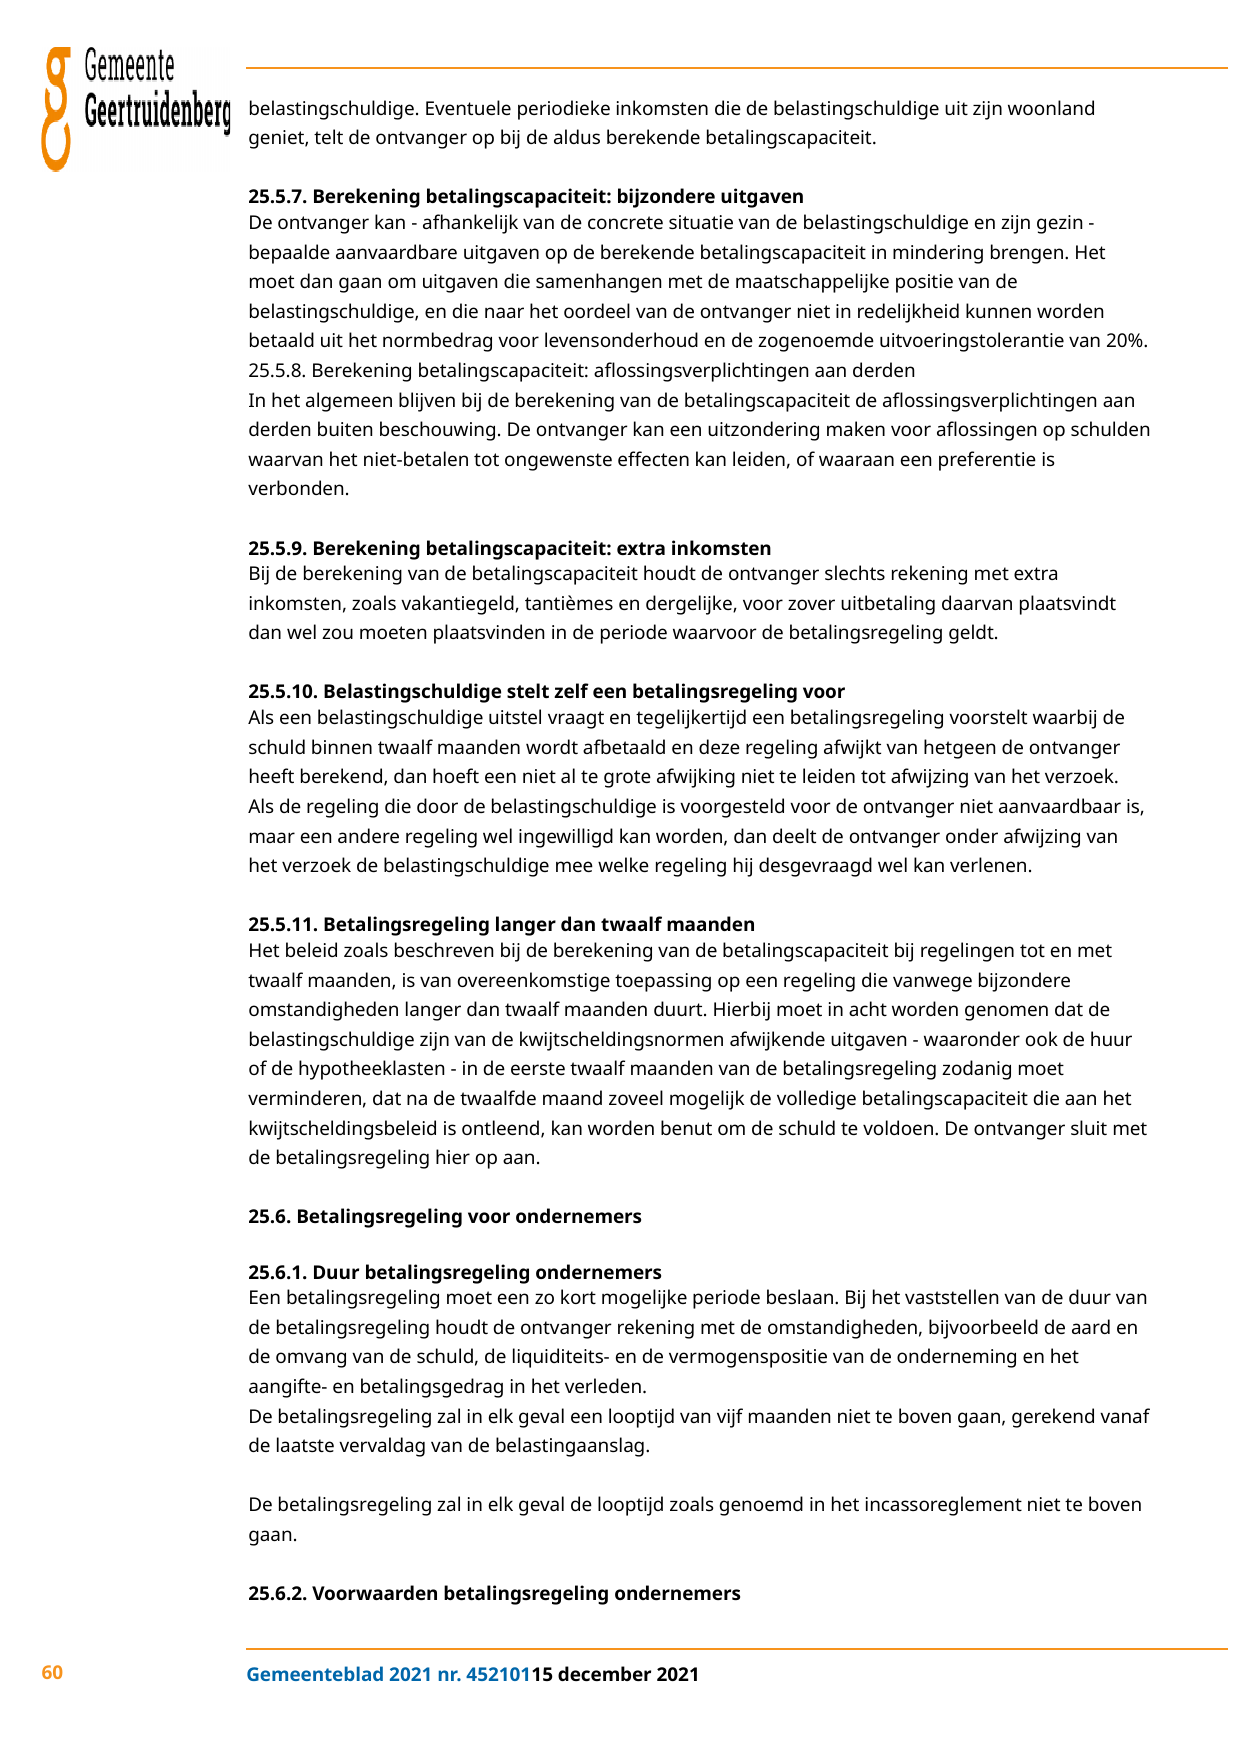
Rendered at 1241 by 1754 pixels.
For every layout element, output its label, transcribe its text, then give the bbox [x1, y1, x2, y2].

text 25.5.9. Berekening betalingscapaciteit: extra inkomsten [248, 535, 1152, 560]
text 25.5.7. Berekening betalingscapaciteit: bijzondere uitgaven [248, 183, 1152, 209]
text De betalingsregeling zal in elk geval een looptijd van vijf maanden niet te boven gaan, gerekend vanaf de laatste vervaldag van de belastingaanslag. [248, 1403, 1152, 1458]
text 25.5.8. Berekening betalingscapaciteit: aflossingsverplichtingen aan derden [248, 357, 1152, 383]
text Het beleid zoals beschreven bij de berekening van de betalingscapaciteit bij regelingen tot en met twaalf maanden, is van overeenkomstige toepassing op een regeling die vanwege bijzondere omstandigheden langer dan twaalf maanden duurt. Hierbij moet in acht worden genomen dat de belastingschuldige zijn van de kwijtscheldingsnormen afwijkende uitgaven - waaronder ook de huur of de hypotheeklasten - in de eerste twaalf maanden van de betalingsregeling zodanig moet verminderen, dat na de twaalfde maand zoveel mogelijk de volledige betalingscapaciteit die aan het kwijtscheldingsbeleid is ontleend, kan worden benut om de schuld te voldoen. De ontvanger sluit met de betalingsregeling hier op aan. [248, 937, 1152, 1170]
text 25.5.11. Betalingsregeling langer dan twaalf maanden [248, 912, 1152, 937]
text De ontvanger kan - afhankelijk van de concrete situatie van de belastingschuldige en zijn gezin - bepaalde aanvaardbare uitgaven op de berekende betalingscapaciteit in mindering brengen. Het moet dan gaan om uitgaven die samenhangen met de maatschappelijke positie van de belastingschuldige, en die naar het oordeel van de ontvanger niet in redelijkheid kunnen worden betaald uit het normbedrag voor levensonderhoud en de zogenoemde uitvoeringstolerantie van 20%. [248, 209, 1152, 353]
text belastingschuldige. Eventuele periodieke inkomsten die de belastingschuldige uit zijn woonland geniet, telt de ontvanger op bij de aldus berekende betalingscapaciteit. [248, 95, 1152, 150]
text Bij de berekening van de betalingscapaciteit houdt de ontvanger slechts rekening met extra inkomsten, zoals vakantiegeld, tantièmes en dergelijke, voor zover uitbetaling daarvan plaatsvindt dan wel zou moeten plaatsvinden in de periode waarvoor de betalingsregeling geldt. [248, 560, 1152, 645]
text De betalingsregeling zal in elk geval de looptijd zoals genoemd in het incassoreglement niet te boven gaan. [248, 1492, 1152, 1547]
picture [41, 47, 231, 172]
text 25.6. Betalingsregeling voor ondernemers [248, 1203, 1152, 1229]
text 25.6.2. Voorwaarden betalingsregeling ondernemers [248, 1580, 1152, 1606]
text Een betalingsregeling moet een zo kort mogelijke periode beslaan. Bij het vaststellen van de duur van de betalingsregeling houdt de ontvanger rekening met de omstandigheden, bijvoorbeeld de aard en de omvang van de schuld, de liquiditeits- en de vermogenspositie van de onderneming en het aangifte- en betalingsgedrag in het verleden. [248, 1284, 1152, 1399]
text 25.6.1. Duur betalingsregeling ondernemers [248, 1259, 1152, 1284]
text Als de regeling die door de belastingschuldige is voorgesteld voor de ontvanger niet aanvaardbaar is, maar een andere regeling wel ingewilligd kan worden, dan deelt de ontvanger onder afwijzing van het verzoek de belastingschuldige mee welke regeling hij desgevraagd wel kan verlenen. [248, 793, 1152, 878]
text In het algemeen blijven bij de berekening van de betalingscapaciteit de aflossingsverplichtingen aan derden buiten beschouwing. De ontvanger kan een uitzondering maken voor aflossingen op schulden waarvan het niet-betalen tot ongewenste effecten kan leiden, of waaraan een preferentie is verbonden. [248, 387, 1152, 501]
text 25.5.10. Belastingschuldige stelt zelf een betalingsregeling voor [248, 679, 1152, 704]
text Als een belastingschuldige uitstel vraagt en tegelijkertijd een betalingsregeling voorstelt waarbij de schuld binnen twaalf maanden wordt afbetaald en deze regeling afwijkt van hetgeen de ontvanger heeft berekend, dan hoeft een niet al te grote afwijking niet te leiden tot afwijzing van het verzoek. [248, 704, 1152, 789]
